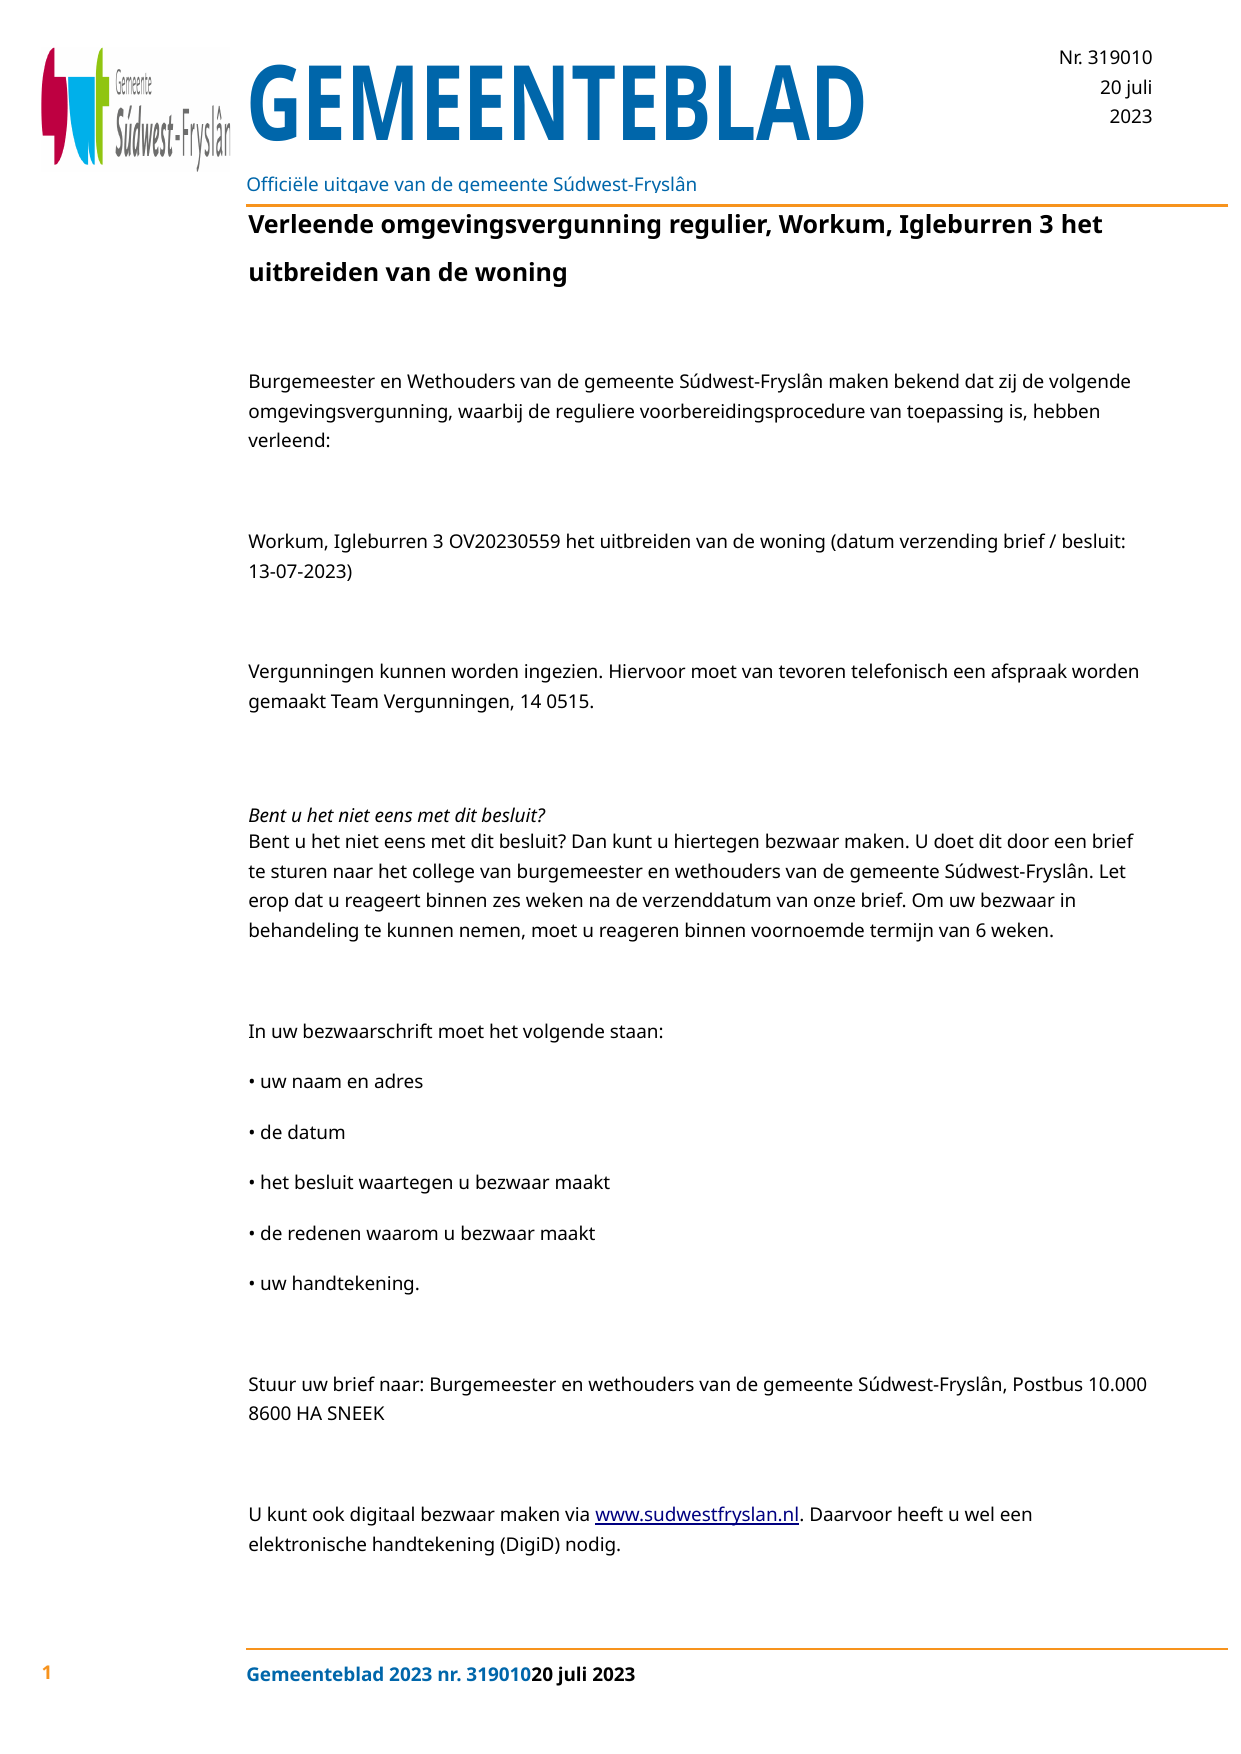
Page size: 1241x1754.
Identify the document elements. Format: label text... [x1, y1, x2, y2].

text Vergunningen kunnen worden ingezien. Hiervoor moet van tevoren telefonisch een afspraak worden gemaakt Team Vergunningen, 14 0515. [248, 659, 1152, 714]
text Stuur uw brief naar: Burgemeester en wethouders van de gemeente Súdwest-Fryslân, Postbus 10.000 8600 HA SNEEK [248, 1371, 1152, 1426]
text • uw handtekening. [248, 1270, 1152, 1296]
text • de datum [248, 1119, 1152, 1144]
text Bent u het niet eens met dit besluit? Dan kunt u hiertegen bezwaar maken. U doet dit door een brief te sturen naar het college van burgemeester en wethouders van de gemeente Súdwest-Fryslân. Let erop dat u reageert binnen zes weken na de verzenddatum van onze brief. Om uw bezwaar in behandeling te kunnen nemen, moet u reageren binnen voornoemde termijn van 6 weken. [248, 828, 1152, 943]
text Verleende omgevingsvergunning regulier, Workum, Igleburren 3 het uitbreiden van de woning [248, 207, 1152, 288]
text Workum, Igleburren 3 OV20230559 het uitbreiden van de woning (datum verzending brief / besluit: 13-07-2023) [248, 528, 1152, 584]
text In uw bezwaarschrift moet het volgende staan: [248, 1018, 1152, 1044]
text U kunt ook digitaal bezwaar maken via www.sudwestfryslan.nl. Daarvoor heeft u wel een elektronische handtekening (DigiD) nodig. [248, 1501, 1152, 1557]
text • het besluit waartegen u bezwaar maakt [248, 1169, 1152, 1195]
text • de redenen waarom u bezwaar maakt [248, 1220, 1152, 1245]
text • uw naam en adres [248, 1068, 1152, 1094]
picture [41, 47, 231, 172]
text Bent u het niet eens met dit besluit? [248, 803, 1152, 828]
text Burgemeester en Wethouders van de gemeente Súdwest-Fryslân maken bekend dat zij de volgende omgevingsvergunning, waarbij de reguliere voorbereidingsprocedure van toepassing is, hebben verleend: [248, 368, 1152, 453]
